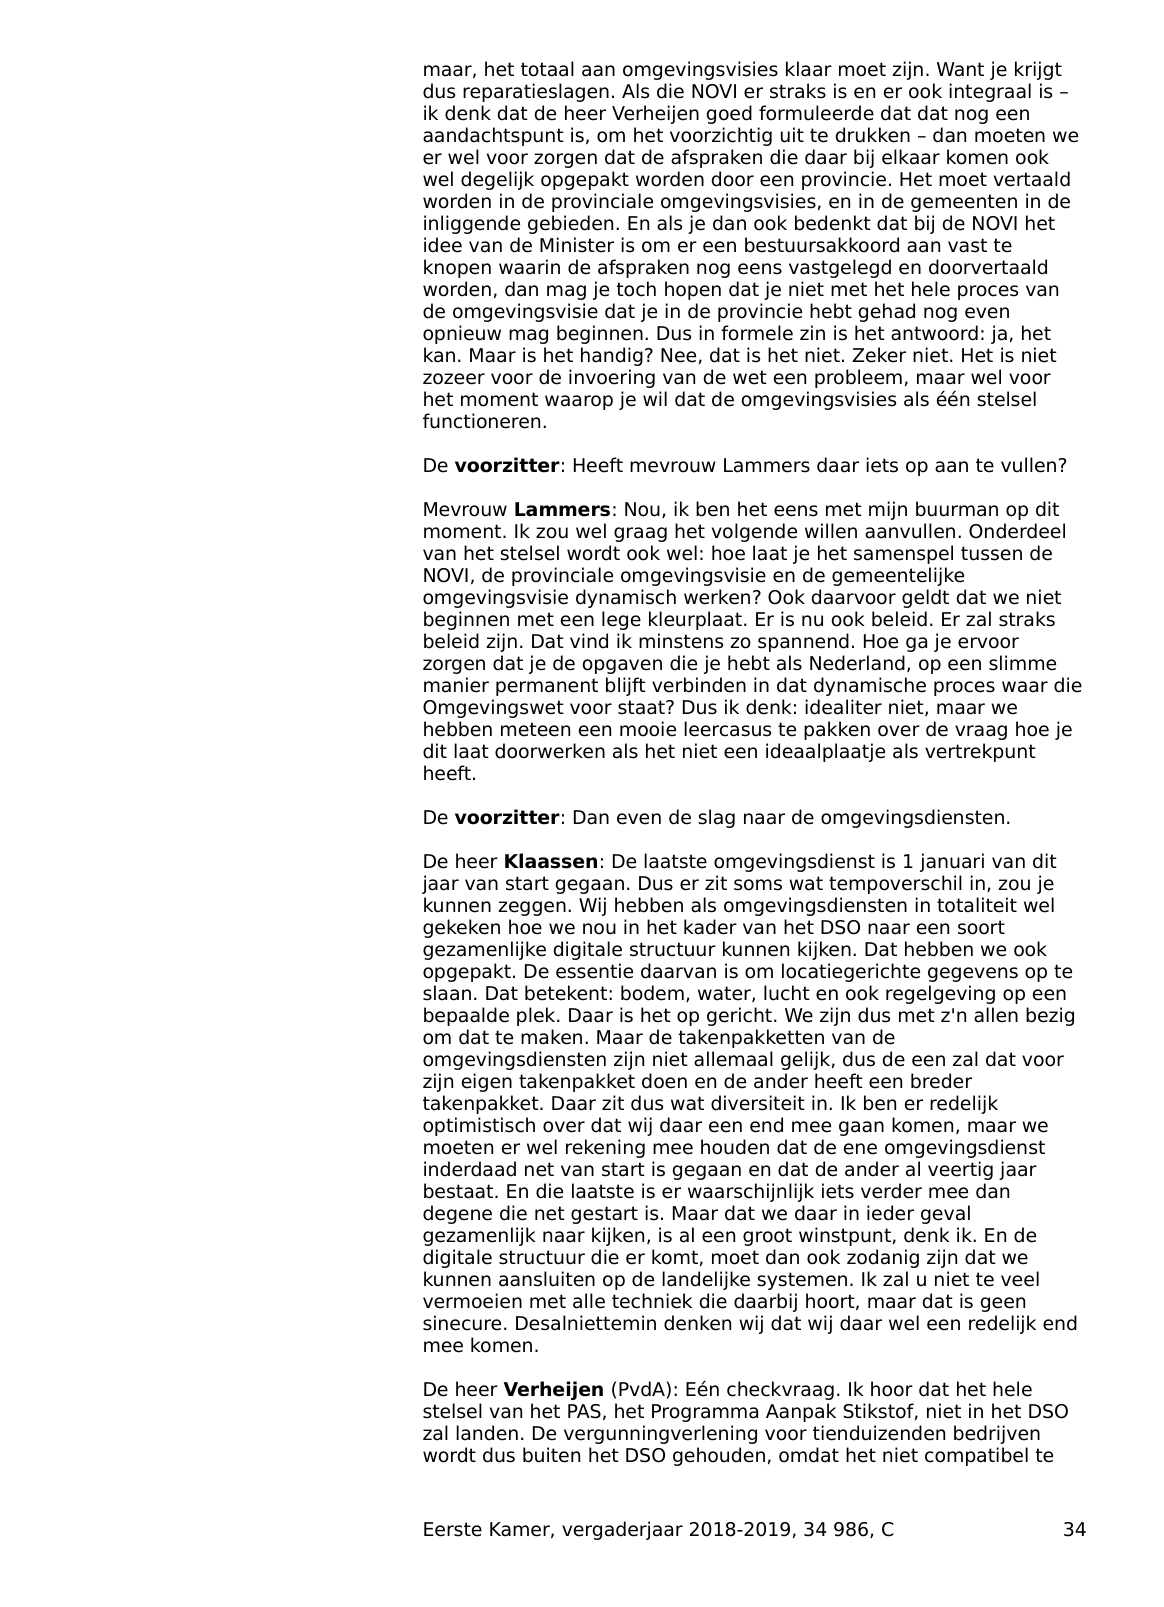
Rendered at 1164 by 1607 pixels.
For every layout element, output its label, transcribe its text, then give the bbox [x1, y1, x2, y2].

text Mevrouw Lammers: Nou, ik ben het eens met mijn buurman op dit moment. Ik zou wel graag het volgende willen aanvullen. Onderdeel van het stelsel wordt ook wel: hoe laat je het samenspel tussen de NOVI, de provinciale omgevingsvisie en de gemeentelijke omgevingsvisie dynamisch werken? Ook daarvoor geldt dat we niet beginnen met een lege kleurplaat. Er is nu ook beleid. Er zal straks beleid zijn. Dat vind ik minstens zo spannend. Hoe ga je ervoor zorgen dat je de opgaven die je hebt als Nederland, op een slimme manier permanent blijft verbinden in dat dynamische proces waar die Omgevingswet voor staat? Dus ik denk: idealiter niet, maar we hebben meteen een mooie leercasus te pakken over de vraag hoe je dit laat doorwerken als het niet een ideaalplaatje als vertrekpunt heeft. [422, 499, 1087, 785]
text De voorzitter: Dan even de slag naar de omgevingsdiensten. [422, 807, 1087, 829]
text De heer Verheijen (PvdA): Eén checkvraag. Ik hoor dat het hele stelsel van het PAS, het Programma Aanpak Stikstof, niet in het DSO zal landen. De vergunningverlening voor tienduizenden bedrijven wordt dus buiten het DSO gehouden, omdat het niet compatibel te [422, 1379, 1087, 1467]
text De voorzitter: Heeft mevrouw Lammers daar iets op aan te vullen? [422, 455, 1087, 477]
text De heer Klaassen: De laatste omgevingsdienst is 1 januari van dit jaar van start gegaan. Dus er zit soms wat tempoverschil in, zou je kunnen zeggen. Wij hebben als omgevingsdiensten in totaliteit wel gekeken hoe we nou in het kader van het DSO naar een soort gezamenlijke digitale structuur kunnen kijken. Dat hebben we ook opgepakt. De essentie daarvan is om locatiegerichte gegevens op te slaan. Dat betekent: bodem, water, lucht en ook regelgeving op een bepaalde plek. Daar is het op gericht. We zijn dus met z'n allen bezig om dat te maken. Maar de takenpakketten van de omgevingsdiensten zijn niet allemaal gelijk, dus de een zal dat voor zijn eigen takenpakket doen en de ander heeft een breder takenpakket. Daar zit dus wat diversiteit in. Ik ben er redelijk optimistisch over dat wij daar een end mee gaan komen, maar we moeten er wel rekening mee houden dat de ene omgevingsdienst inderdaad net van start is gegaan en dat de ander al veertig jaar bestaat. En die laatste is er waarschijnlijk iets verder mee dan degene die net gestart is. Maar dat we daar in ieder geval gezamenlijk naar kijken, is al een groot winstpunt, denk ik. En de digitale structuur die er komt, moet dan ook zodanig zijn dat we kunnen aansluiten op de landelijke systemen. Ik zal u niet te veel vermoeien met alle techniek die daarbij hoort, maar dat is geen sinecure. Desalniettemin denken wij dat wij daar wel een redelijk end mee komen. [422, 851, 1087, 1357]
text maar, het totaal aan omgevingsvisies klaar moet zijn. Want je krijgt dus reparatieslagen. Als die NOVI er straks is en er ook integraal is – ik denk dat de heer Verheijen goed formuleerde dat dat nog een aandachtspunt is, om het voorzichtig uit te drukken – dan moeten we er wel voor zorgen dat de afspraken die daar bij elkaar komen ook wel degelijk opgepakt worden door een provincie. Het moet vertaald worden in de provinciale omgevingsvisies, en in de gemeenten in de inliggende gebieden. En als je dan ook bedenkt dat bij de NOVI het idee van de Minister is om er een bestuursakkoord aan vast te knopen waarin de afspraken nog eens vastgelegd en doorvertaald worden, dan mag je toch hopen dat je niet met het hele proces van de omgevingsvisie dat je in de provincie hebt gehad nog even opnieuw mag beginnen. Dus in formele zin is het antwoord: ja, het kan. Maar is het handig? Nee, dat is het niet. Zeker niet. Het is niet zozeer voor de invoering van de wet een probleem, maar wel voor het moment waarop je wil dat de omgevingsvisies als één stelsel functioneren. [422, 59, 1087, 433]
